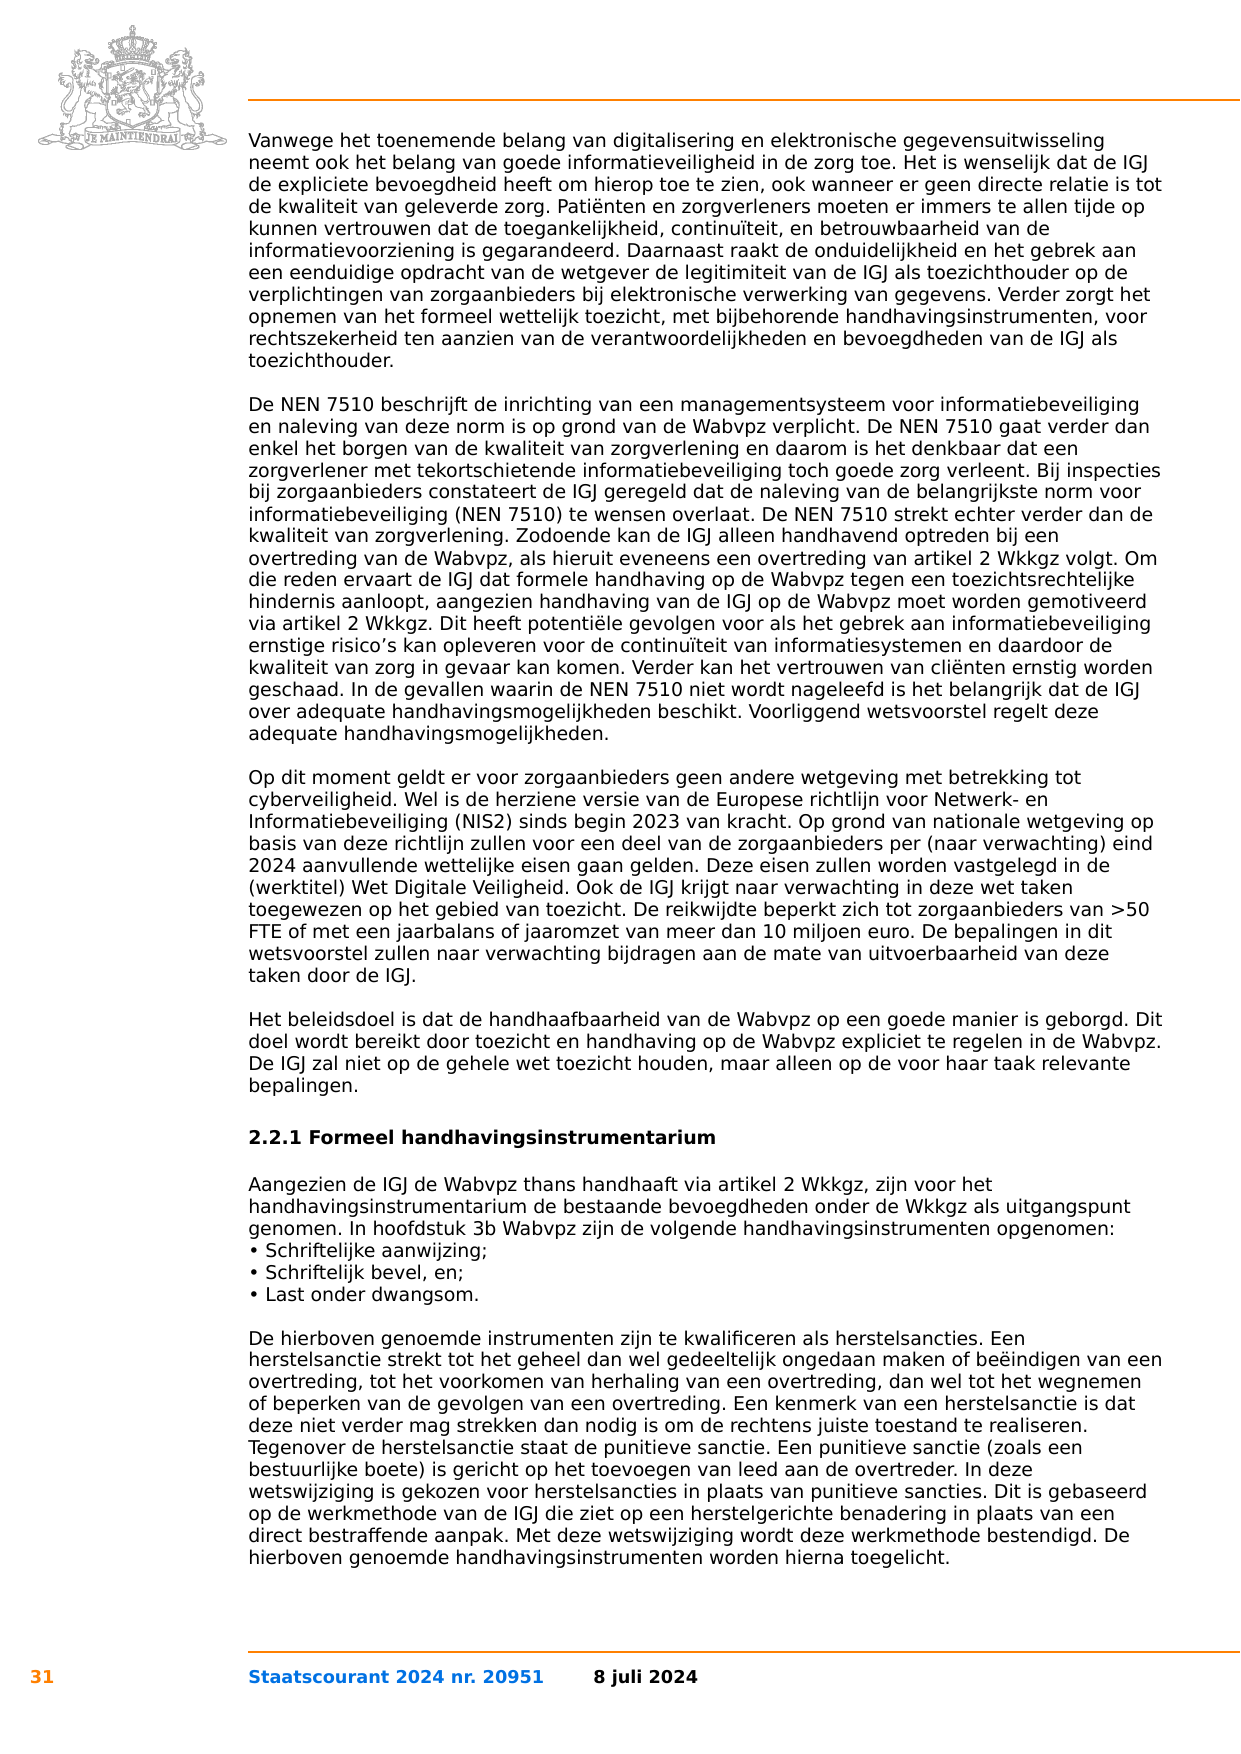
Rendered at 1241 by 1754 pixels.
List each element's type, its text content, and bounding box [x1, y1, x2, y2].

text • Schriftelijk bevel, en; [248, 1262, 1163, 1283]
text De NEN 7510 beschrijft de inrichting van een managementsysteem voor informatiebeveiliging en naleving van deze norm is op grond van de Wabvpz verplicht. De NEN 7510 gaat verder dan enkel het borgen van de kwaliteit van zorgverlening en daarom is het denkbaar dat een zorgverlener met tekortschietende informatiebeveiliging toch goede zorg verleent. Bij inspecties bij zorgaanbieders constateert de IGJ geregeld dat de naleving van de belangrijkste norm voor informatiebeveiliging (NEN 7510) te wensen overlaat. De NEN 7510 strekt echter verder dan de kwaliteit van zorgverlening. Zodoende kan de IGJ alleen handhavend optreden bij een overtreding van de Wabvpz, als hieruit eveneens een overtreding van artikel 2 Wkkgz volgt. Om die reden ervaart de IGJ dat formele handhaving op de Wabvpz tegen een toezichtsrechtelijke hindernis aanloopt, aangezien handhaving van de IGJ op de Wabvpz moet worden gemotiveerd via artikel 2 Wkkgz. Dit heeft potentiële gevolgen voor als het gebrek aan informatiebeveiliging ernstige risico’s kan opleveren voor de continuïteit van informatiesystemen en daardoor de kwaliteit van zorg in gevaar kan komen. Verder kan het vertrouwen van cliënten ernstig worden geschaad. In de gevallen waarin de NEN 7510 niet wordt nageleefd is het belangrijk dat de IGJ over adequate handhavingsmogelijkheden beschikt. Voorliggend wetsvoorstel regelt deze adequate handhavingsmogelijkheden. [248, 393, 1163, 745]
text Aangezien de IGJ de Wabvpz thans handhaaft via artikel 2 Wkkgz, zijn voor het handhavingsinstrumentarium de bestaande bevoegdheden onder de Wkkgz als uitgangspunt genomen. In hoofdstuk 3b Wabvpz zijn de volgende handhavingsinstrumenten opgenomen: [248, 1174, 1163, 1239]
subtitle 2.2.1 Formeel handhavingsinstrumentarium [248, 1127, 1163, 1149]
picture [38, 25, 227, 150]
text • Schriftelijke aanwijzing; [248, 1239, 1163, 1262]
text Op dit moment geldt er voor zorgaanbieders geen andere wetgeving met betrekking tot cyberveiligheid. Wel is de herziene versie van de Europese richtlijn voor Netwerk- en Informatiebeveiliging (NIS2) sinds begin 2023 van kracht. Op grond van nationale wetgeving op basis van deze richtlijn zullen voor een deel van de zorgaanbieders per (naar verwachting) eind 2024 aanvullende wettelijke eisen gaan gelden. Deze eisen zullen worden vastgelegd in de (werktitel) Wet Digitale Veiligheid. Ook de IGJ krijgt naar verwachting in deze wet taken toegewezen op het gebied van toezicht. De reikwijdte beperkt zich tot zorgaanbieders van >50 FTE of met een jaarbalans of jaaromzet van meer dan 10 miljoen euro. De bepalingen in dit wetsvoorstel zullen naar verwachting bijdragen aan de mate van uitvoerbaarheid van deze taken door de IGJ. [248, 767, 1163, 987]
text De hierboven genoemde instrumenten zijn te kwalificeren als herstelsancties. Een herstelsanctie strekt tot het geheel dan wel gedeeltelijk ongedaan maken of beëindigen van een overtreding, tot het voorkomen van herhaling van een overtreding, dan wel tot het wegnemen of beperken van de gevolgen van een overtreding. Een kenmerk van een herstelsanctie is dat deze niet verder mag strekken dan nodig is om de rechtens juiste toestand te realiseren. Tegenover de herstelsanctie staat de punitieve sanctie. Een punitieve sanctie (zoals een bestuurlijke boete) is gericht op het toevoegen van leed aan de overtreder. In deze wetswijziging is gekozen voor herstelsancties in plaats van punitieve sancties. Dit is gebaseerd op de werkmethode van de IGJ die ziet op een herstelgerichte benadering in plaats van een direct bestraffende aanpak. Met deze wetswijziging wordt deze werkmethode bestendigd. De hierboven genoemde handhavingsinstrumenten worden hierna toegelicht. [248, 1327, 1163, 1569]
text Vanwege het toenemende belang van digitalisering en elektronische gegevensuitwisseling neemt ook het belang van goede informatieveiligheid in de zorg toe. Het is wenselijk dat de IGJ de expliciete bevoegdheid heeft om hierop toe te zien, ook wanneer er geen directe relatie is tot de kwaliteit van geleverde zorg. Patiënten en zorgverleners moeten er immers te allen tijde op kunnen vertrouwen dat de toegankelijkheid, continuïteit, en betrouwbaarheid van de informatievoorziening is gegarandeerd. Daarnaast raakt de onduidelijkheid en het gebrek aan een eenduidige opdracht van de wetgever de legitimiteit van de IGJ als toezichthouder op de verplichtingen van zorgaanbieders bij elektronische verwerking van gegevens. Verder zorgt het opnemen van het formeel wettelijk toezicht, met bijbehorende handhavingsinstrumenten, voor rechtszekerheid ten aanzien van de verantwoordelijkheden en bevoegdheden van de IGJ als toezichthouder. [248, 130, 1163, 372]
text Het beleidsdoel is dat de handhaafbaarheid van de Wabvpz op een goede manier is geborgd. Dit doel wordt bereikt door toezicht en handhaving op de Wabvpz expliciet te regelen in de Wabvpz. De IGJ zal niet op de gehele wet toezicht houden, maar alleen op de voor haar taak relevante bepalingen. [248, 1009, 1163, 1097]
text • Last onder dwangsom. [248, 1283, 1163, 1306]
